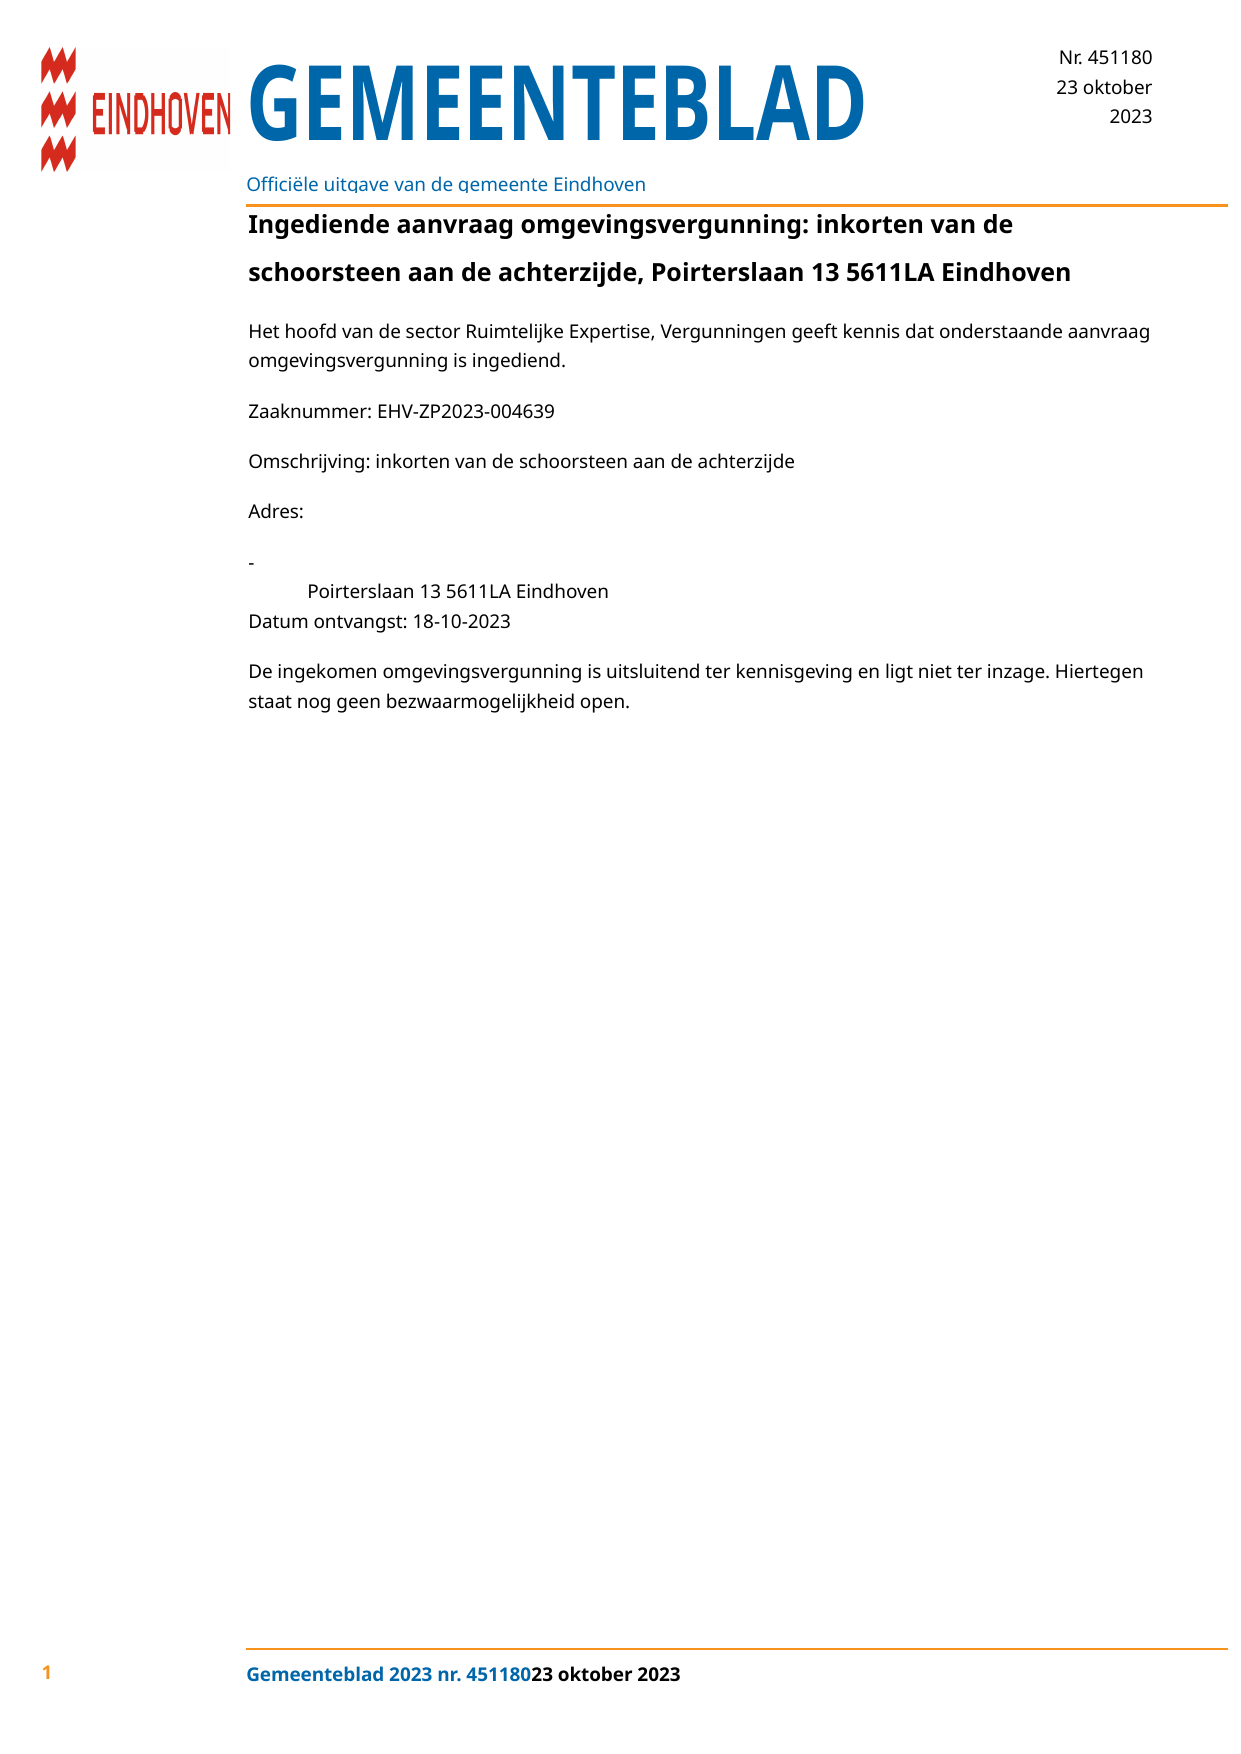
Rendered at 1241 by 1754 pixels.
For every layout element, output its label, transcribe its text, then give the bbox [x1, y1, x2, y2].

list Poirterslaan 13 5611LA Eindhoven [248, 579, 1152, 604]
text Adres: [248, 499, 1152, 524]
text Het hoofd van de sector Ruimtelijke Expertise, Vergunningen geeft kennis dat onderstaande aanvraag omgevingsvergunning is ingediend. [248, 318, 1152, 373]
text Datum ontvangst: 18-10-2023 [248, 608, 1152, 634]
text Omschrijving: inkorten van de schoorsteen aan de achterzijde [248, 448, 1152, 474]
text Ingediende aanvraag omgevingsvergunning: inkorten van de schoorsteen aan de achterzijde, Poirterslaan 13 5611LA Eindhoven [248, 207, 1152, 288]
picture [41, 47, 231, 172]
text De ingekomen omgevingsvergunning is uitsluitend ter kennisgeving en ligt niet ter inzage. Hiertegen staat nog geen bezwaarmogelijkheid open. [248, 659, 1152, 714]
text Zaaknummer: EHV-ZP2023-004639 [248, 398, 1152, 424]
